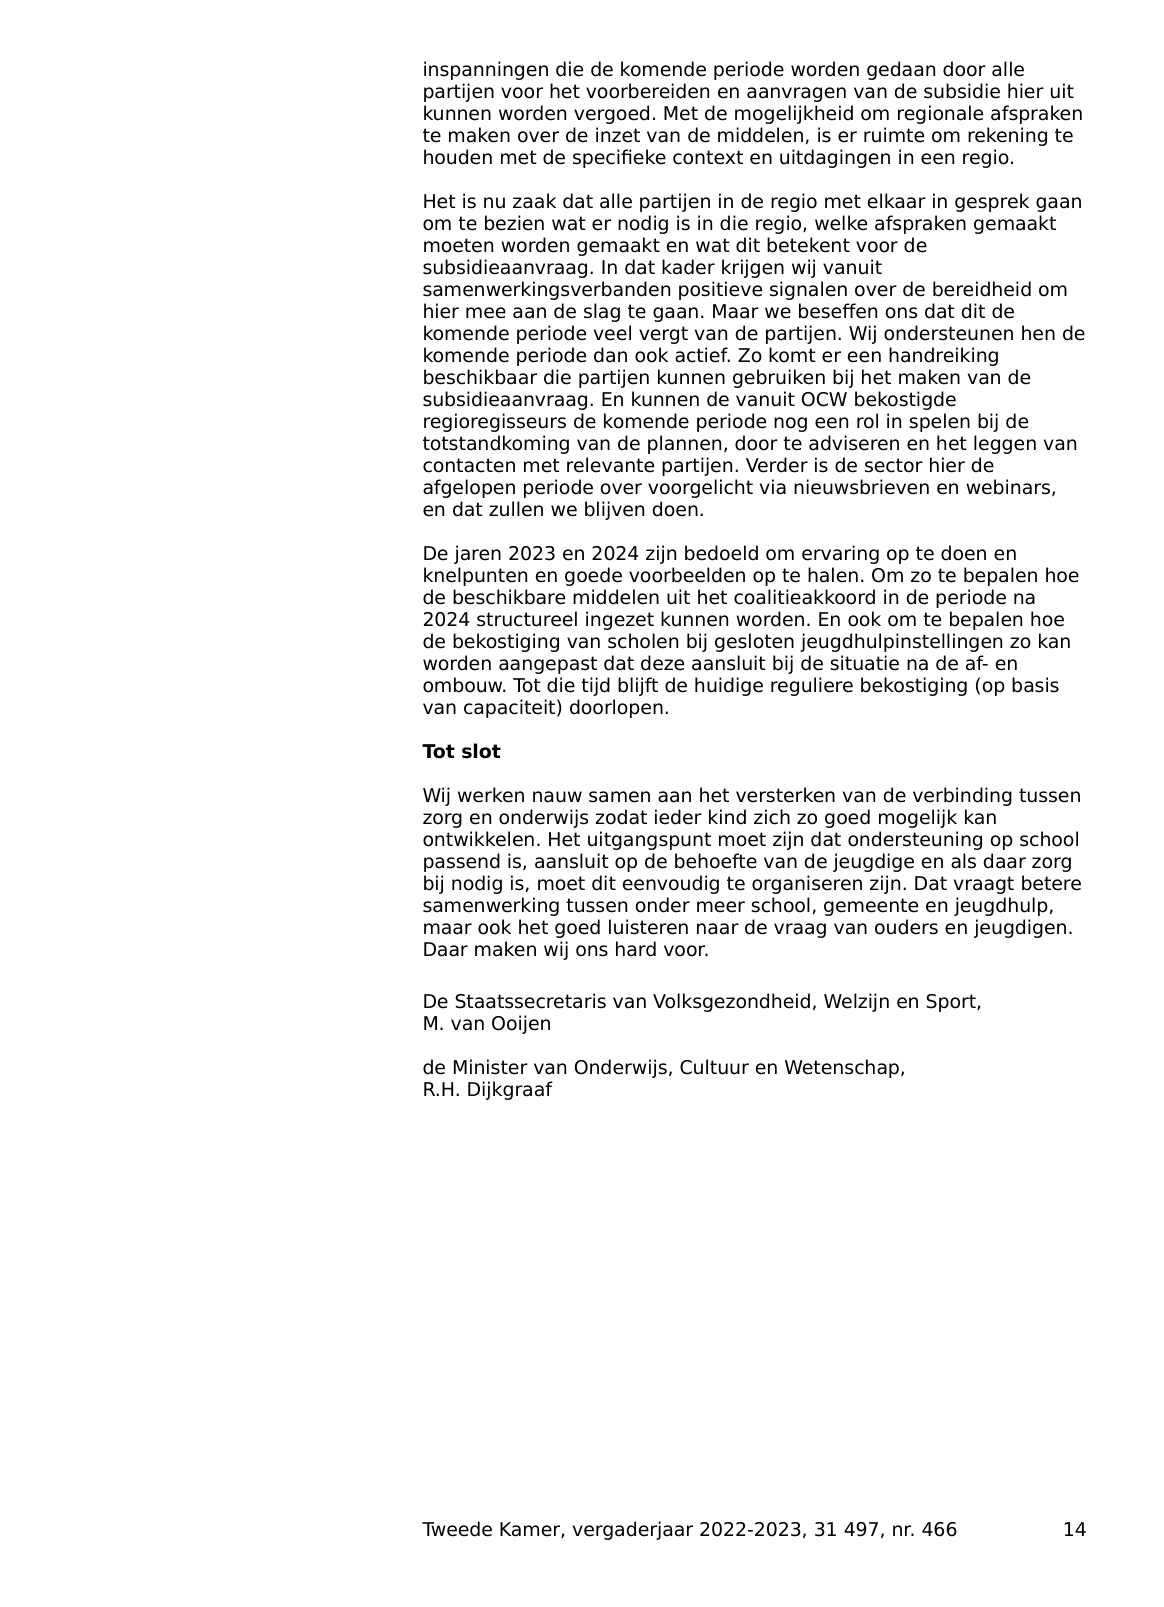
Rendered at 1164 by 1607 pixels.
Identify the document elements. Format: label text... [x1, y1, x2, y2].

text Wij werken nauw samen aan het versterken van de verbinding tussen zorg en onderwijs zodat ieder kind zich zo goed mogelijk kan ontwikkelen. Het uitgangspunt moet zijn dat ondersteuning op school passend is, aansluit op de behoefte van de jeugdige en als daar zorg bij nodig is, moet dit eenvoudig te organiseren zijn. Dat vraagt betere samenwerking tussen onder meer school, gemeente en jeugdhulp, maar ook het goed luisteren naar de vraag van ouders en jeugdigen. Daar maken wij ons hard voor. [422, 785, 1087, 961]
text Het is nu zaak dat alle partijen in de regio met elkaar in gesprek gaan om te bezien wat er nodig is in die regio, welke afspraken gemaakt moeten worden gemaakt en wat dit betekent voor de subsidieaanvraag. In dat kader krijgen wij vanuit samenwerkingsverbanden positieve signalen over de bereidheid om hier mee aan de slag te gaan. Maar we beseffen ons dat dit de komende periode veel vergt van de partijen. Wij ondersteunen hen de komende periode dan ook actief. Zo komt er een handreiking beschikbaar die partijen kunnen gebruiken bij het maken van de subsidieaanvraag. En kunnen de vanuit OCW bekostigde regioregisseurs de komende periode nog een rol in spelen bij de totstandkoming van de plannen, door te adviseren en het leggen van contacten met relevante partijen. Verder is de sector hier de afgelopen periode over voorgelicht via nieuwsbrieven en webinars, en dat zullen we blijven doen. [422, 191, 1087, 521]
text De jaren 2023 en 2024 zijn bedoeld om ervaring op te doen en knelpunten en goede voorbeelden op te halen. Om zo te bepalen hoe de beschikbare middelen uit het coalitieakkoord in de periode na 2024 structureel ingezet kunnen worden. En ook om te bepalen hoe de bekostiging van scholen bij gesloten jeugdhulpinstellingen zo kan worden aangepast dat deze aansluit bij de situatie na de af- en ombouw. Tot die tijd blijft de huidige reguliere bekostiging (op basis van capaciteit) doorlopen. [422, 543, 1087, 719]
subtitle Tot slot [422, 741, 1087, 763]
text de Minister van Onderwijs, Cultuur en Wetenschap, R.H. Dijkgraaf [422, 1057, 1087, 1101]
text inspanningen die de komende periode worden gedaan door alle partijen voor het voorbereiden en aanvragen van de subsidie hier uit kunnen worden vergoed. Met de mogelijkheid om regionale afspraken te maken over de inzet van de middelen, is er ruimte om rekening te houden met de specifieke context en uitdagingen in een regio. [422, 59, 1087, 169]
text De Staatssecretaris van Volksgezondheid, Welzijn en Sport, M. van Ooijen [422, 991, 1087, 1035]
